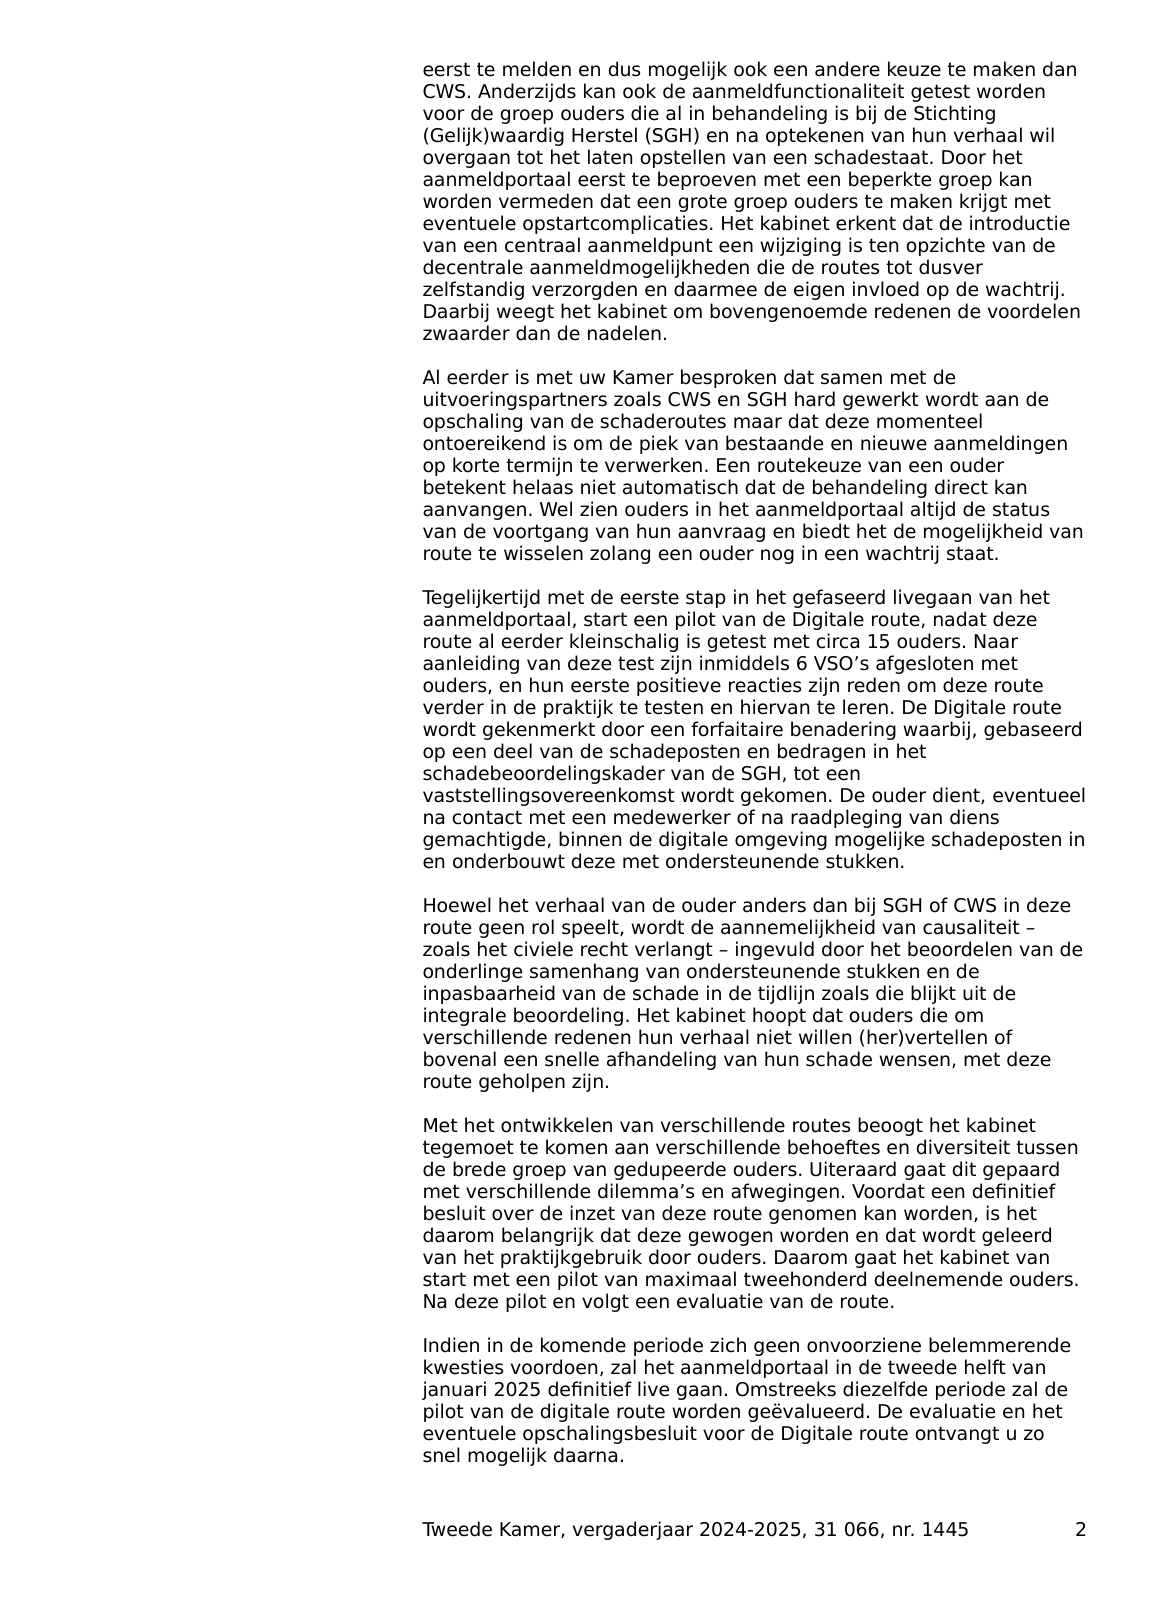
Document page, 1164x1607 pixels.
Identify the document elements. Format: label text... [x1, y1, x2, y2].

text Indien in de komende periode zich geen onvoorziene belemmerende kwesties voordoen, zal het aanmeldportaal in de tweede helft van januari 2025 definitief live gaan. Omstreeks diezelfde periode zal de pilot van de digitale route worden geëvalueerd. De evaluatie en het eventuele opschalingsbesluit voor de Digitale route ontvangt u zo snel mogelijk daarna. [422, 1335, 1087, 1467]
text Hoewel het verhaal van de ouder anders dan bij SGH of CWS in deze route geen rol speelt, wordt de aannemelijkheid van causaliteit – zoals het civiele recht verlangt – ingevuld door het beoordelen van de onderlinge samenhang van ondersteunende stukken en de inpasbaarheid van de schade in de tijdlijn zoals die blijkt uit de integrale beoordeling. Het kabinet hoopt dat ouders die om verschillende redenen hun verhaal niet willen (her)vertellen of bovenal een snelle afhandeling van hun schade wensen, met deze route geholpen zijn. [422, 895, 1087, 1093]
text eerst te melden en dus mogelijk ook een andere keuze te maken dan CWS. Anderzijds kan ook de aanmeldfunctionaliteit getest worden voor de groep ouders die al in behandeling is bij de Stichting (Gelijk)waardig Herstel (SGH) en na optekenen van hun verhaal wil overgaan tot het laten opstellen van een schadestaat. Door het aanmeldportaal eerst te beproeven met een beperkte groep kan worden vermeden dat een grote groep ouders te maken krijgt met eventuele opstartcomplicaties. Het kabinet erkent dat de introductie van een centraal aanmeldpunt een wijziging is ten opzichte van de decentrale aanmeldmogelijkheden die de routes tot dusver zelfstandig verzorgden en daarmee de eigen invloed op de wachtrij. Daarbij weegt het kabinet om bovengenoemde redenen de voordelen zwaarder dan de nadelen. [422, 59, 1087, 345]
text Met het ontwikkelen van verschillende routes beoogt het kabinet tegemoet te komen aan verschillende behoeftes en diversiteit tussen de brede groep van gedupeerde ouders. Uiteraard gaat dit gepaard met verschillende dilemma’s en afwegingen. Voordat een definitief besluit over de inzet van deze route genomen kan worden, is het daarom belangrijk dat deze gewogen worden en dat wordt geleerd van het praktijkgebruik door ouders. Daarom gaat het kabinet van start met een pilot van maximaal tweehonderd deelnemende ouders. Na deze pilot en volgt een evaluatie van de route. [422, 1115, 1087, 1313]
text Tegelijkertijd met de eerste stap in het gefaseerd livegaan van het aanmeldportaal, start een pilot van de Digitale route, nadat deze route al eerder kleinschalig is getest met circa 15 ouders. Naar aanleiding van deze test zijn inmiddels 6 VSO’s afgesloten met ouders, en hun eerste positieve reacties zijn reden om deze route verder in de praktijk te testen en hiervan te leren. De Digitale route wordt gekenmerkt door een forfaitaire benadering waarbij, gebaseerd op een deel van de schadeposten en bedragen in het schadebeoordelingskader van de SGH, tot een vaststellingsovereenkomst wordt gekomen. De ouder dient, eventueel na contact met een medewerker of na raadpleging van diens gemachtigde, binnen de digitale omgeving mogelijke schadeposten in en onderbouwt deze met ondersteunende stukken. [422, 587, 1087, 873]
text Al eerder is met uw Kamer besproken dat samen met de uitvoeringspartners zoals CWS en SGH hard gewerkt wordt aan de opschaling van de schaderoutes maar dat deze momenteel ontoereikend is om de piek van bestaande en nieuwe aanmeldingen op korte termijn te verwerken. Een routekeuze van een ouder betekent helaas niet automatisch dat de behandeling direct kan aanvangen. Wel zien ouders in het aanmeldportaal altijd de status van de voortgang van hun aanvraag en biedt het de mogelijkheid van route te wisselen zolang een ouder nog in een wachtrij staat. [422, 367, 1087, 565]
